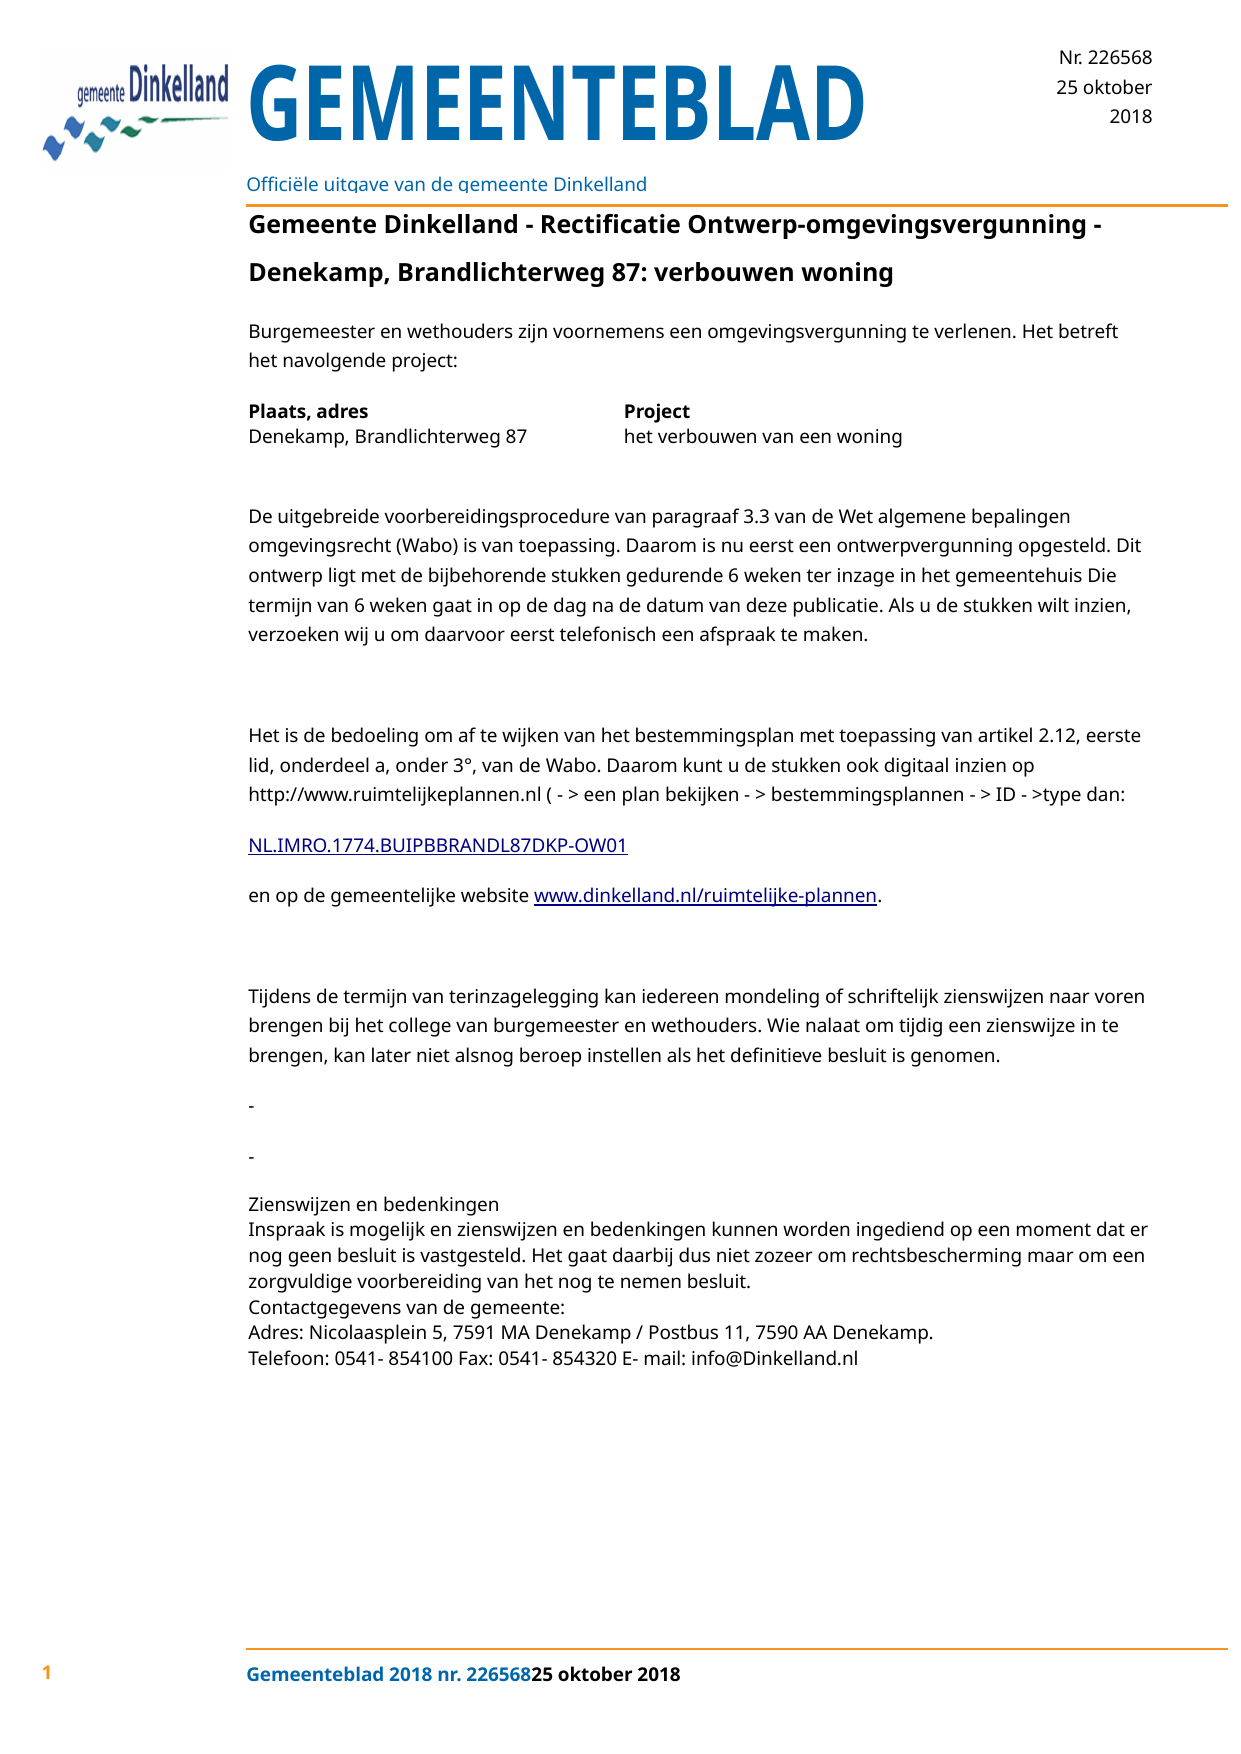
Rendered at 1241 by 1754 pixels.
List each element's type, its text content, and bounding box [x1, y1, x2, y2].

text De uitgebreide voorbereidingsprocedure van paragraaf 3.3 van de Wet algemene bepalingen omgevingsrecht (Wabo) is van toepassing. Daarom is nu eerst een ontwerpvergunning opgesteld. Dit ontwerp ligt met de bijbehorende stukken gedurende 6 weken ter inzage in het gemeentehuis Die termijn van 6 weken gaat in op de dag na de datum van deze publicatie. Als u de stukken wilt inzien, verzoeken wij u om daarvoor eerst telefonisch een afspraak te maken. [248, 503, 1152, 647]
text Burgemeester en wethouders zijn voornemens een omgevingsvergunning te verlenen. Het betreft het navolgende project: [248, 318, 1152, 373]
text Tijdens de termijn van terinzagelegging kan iedereen mondeling of schriftelijk zienswijzen naar voren brengen bij het college van burgemeester en wethouders. Wie nalaat om tijdig een zienswijze in te brengen, kan later niet alsnog beroep instellen als het definitieve besluit is genomen. [248, 983, 1152, 1068]
text Gemeente Dinkelland - Rectificatie Ontwerp-omgevingsvergunning - Denekamp, Brandlichterweg 87: verbouwen woning [248, 207, 1152, 288]
text Contactgegevens van de gemeente: [248, 1294, 1152, 1319]
table_cell Denekamp, Brandlichterweg 87 [248, 424, 624, 449]
table_header Plaats, adres [248, 398, 624, 424]
table_cell het verbouwen van een woning [624, 424, 1152, 449]
text Telefoon: 0541- 854100 Fax: 0541- 854320 E- mail: info@Dinkelland.nl [248, 1345, 1152, 1371]
text Adres: Nicolaasplein 5, 7591 MA Denekamp / Postbus 11, 7590 AA Denekamp. [248, 1319, 1152, 1345]
picture [41, 47, 231, 172]
text Het is de bedoeling om af te wijken van het bestemmingsplan met toepassing van artikel 2.12, eerste lid, onderdeel a, onder 3°, van de Wabo. Daarom kunt u de stukken ook digitaal inzien op http://www.ruimtelijkeplannen.nl ( - > een plan bekijken - > bestemmingsplannen - > ID - >type dan: [248, 722, 1152, 807]
text - [248, 1093, 1152, 1118]
text - [248, 1143, 1152, 1169]
text en op de gemeentelijke website www.dinkelland.nl/ruimtelijke-plannen. [248, 882, 1152, 908]
table_header Project [624, 398, 1152, 424]
text Zienswijzen en bedenkingen [248, 1191, 1152, 1217]
text NL.IMRO.1774.BUIPBBRANDL87DKP-OW01 [248, 832, 1152, 858]
text Inspraak is mogelijk en zienswijzen en bedenkingen kunnen worden ingediend op een moment dat er nog geen besluit is vastgesteld. Het gaat daarbij dus niet zozeer om rechtsbescherming maar om een zorgvuldige voorbereiding van het nog te nemen besluit. [248, 1217, 1152, 1294]
